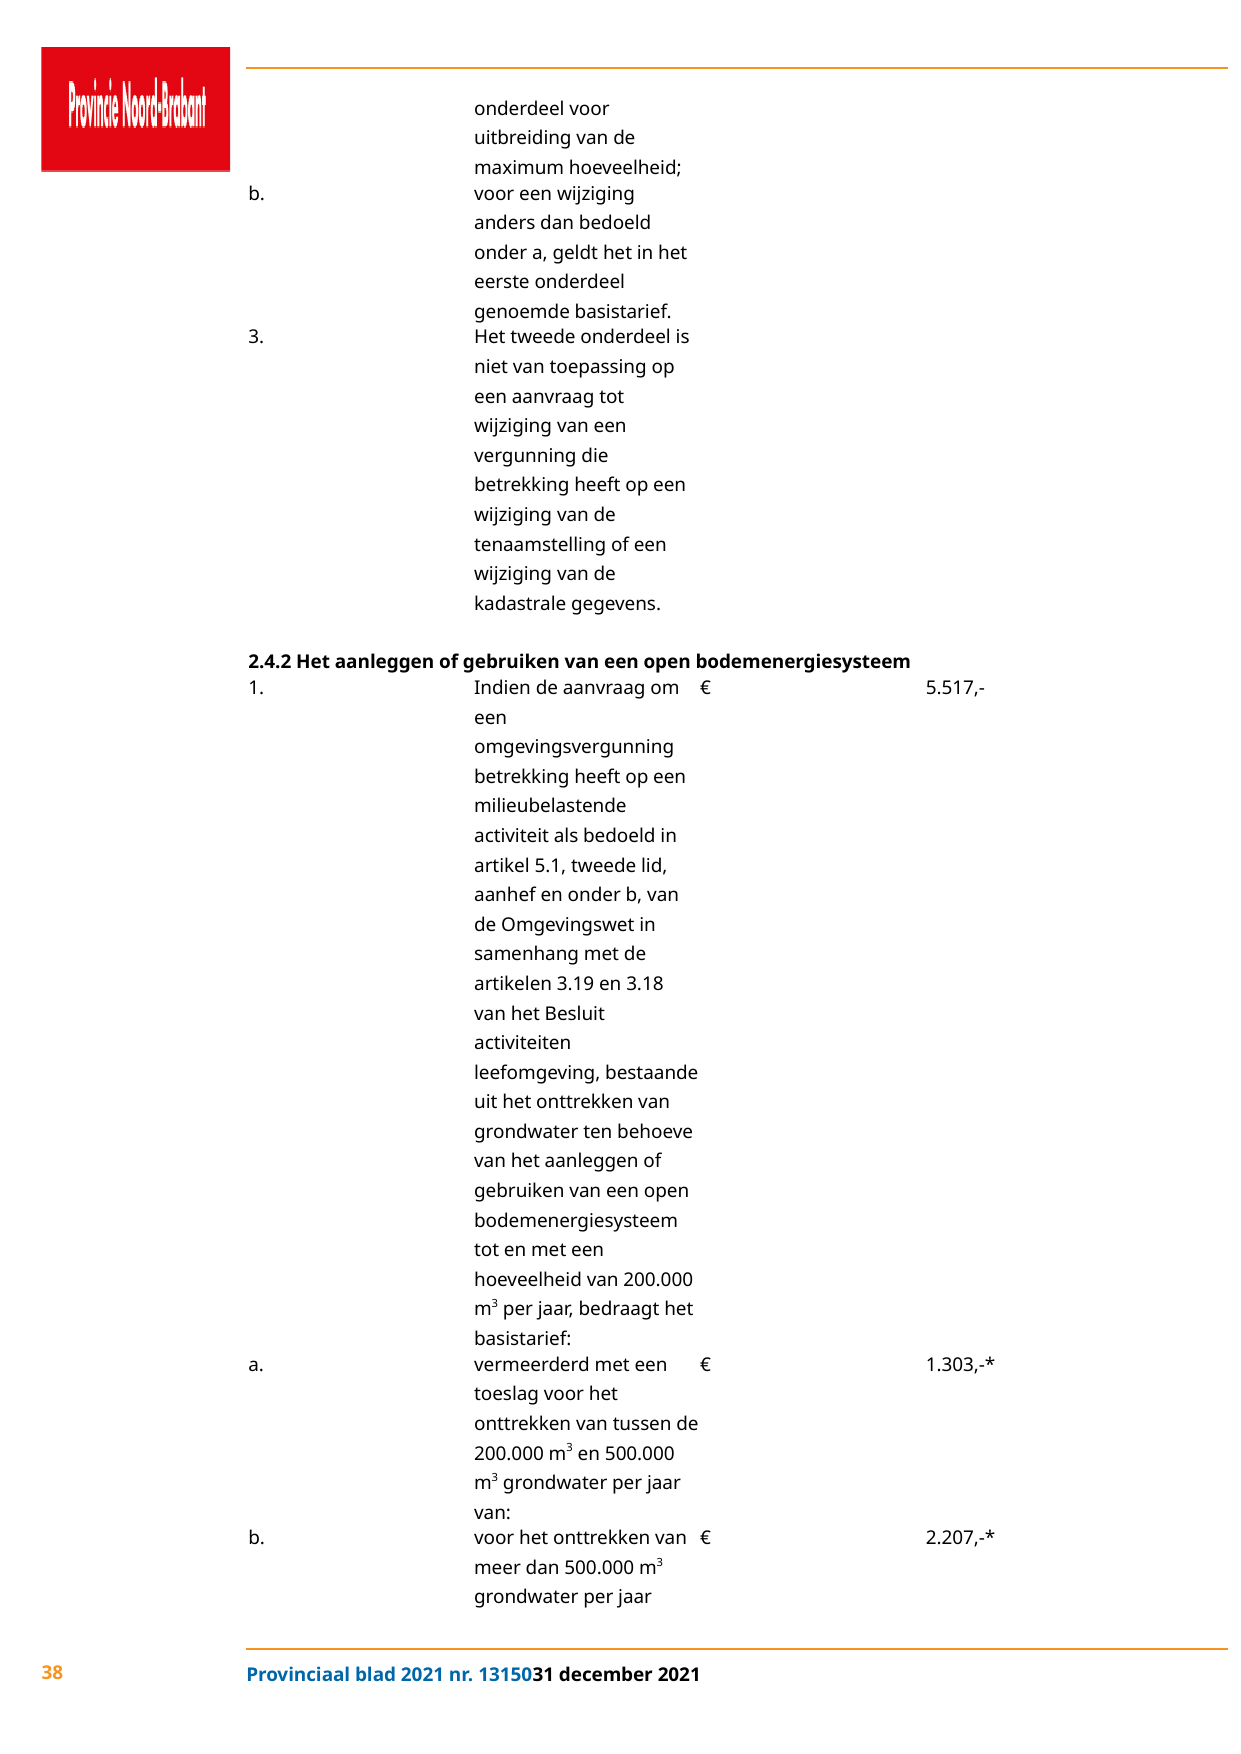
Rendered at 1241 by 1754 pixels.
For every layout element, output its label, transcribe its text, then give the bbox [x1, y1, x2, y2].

table_cell Indien de aanvraag om een omgevingsvergunning betrekking heeft op een milieubelastende activiteit als bedoeld in artikel 5.1, tweede lid, aanhef en onder b, van de Omgevingswet in samenhang met de artikelen 3.19 en 3.18 van het Besluit activiteiten leefomgeving, bestaande uit het onttrekken van grondwater ten behoeve van het aanleggen of gebruiken van een open bodemenergiesysteem tot en met een hoeveelheid van 200.000 m3 per jaar, bedraagt het basistarief: [474, 674, 700, 1351]
table_cell vermeerderd met een toeslag voor het onttrekken van tussen de 200.000 m3 en 500.000 m3 grondwater per jaar van: [474, 1351, 700, 1524]
picture [41, 47, 231, 172]
table_cell € [700, 1351, 926, 1524]
table_cell € [700, 1525, 926, 1609]
table_cell b. [248, 1525, 474, 1609]
table_cell [926, 324, 1152, 616]
table_cell voor het onttrekken van meer dan 500.000 m3 grondwater per jaar [474, 1525, 700, 1609]
table_cell onderdeel voor uitbreiding van de maximum hoeveelheid; [474, 95, 700, 180]
table_cell 2.207,-* [926, 1525, 1152, 1609]
table_cell Het tweede onderdeel is niet van toepassing op een aanvraag tot wijziging van een vergunning die betrekking heeft op een wijziging van de tenaamstelling of een wijziging van de kadastrale gegevens. [474, 324, 700, 616]
table_cell b. [248, 180, 474, 324]
table_cell 5.517,- [926, 674, 1152, 1351]
table_cell 1. [248, 674, 474, 1351]
table_cell [926, 180, 1152, 324]
table_cell [700, 180, 926, 324]
table_cell [700, 324, 926, 616]
table_cell [248, 95, 474, 180]
table_cell [700, 95, 926, 180]
table_header 2.4.2 Het aanleggen of gebruiken van een open bodemenergiesysteem [248, 649, 1152, 674]
table_cell 1.303,-* [926, 1351, 1152, 1524]
table_cell 3. [248, 324, 474, 616]
table_cell [926, 95, 1152, 180]
table_cell voor een wijziging anders dan bedoeld onder a, geldt het in het eerste onderdeel genoemde basistarief. [474, 180, 700, 324]
table_cell € [700, 674, 926, 1351]
table_cell a. [248, 1351, 474, 1524]
